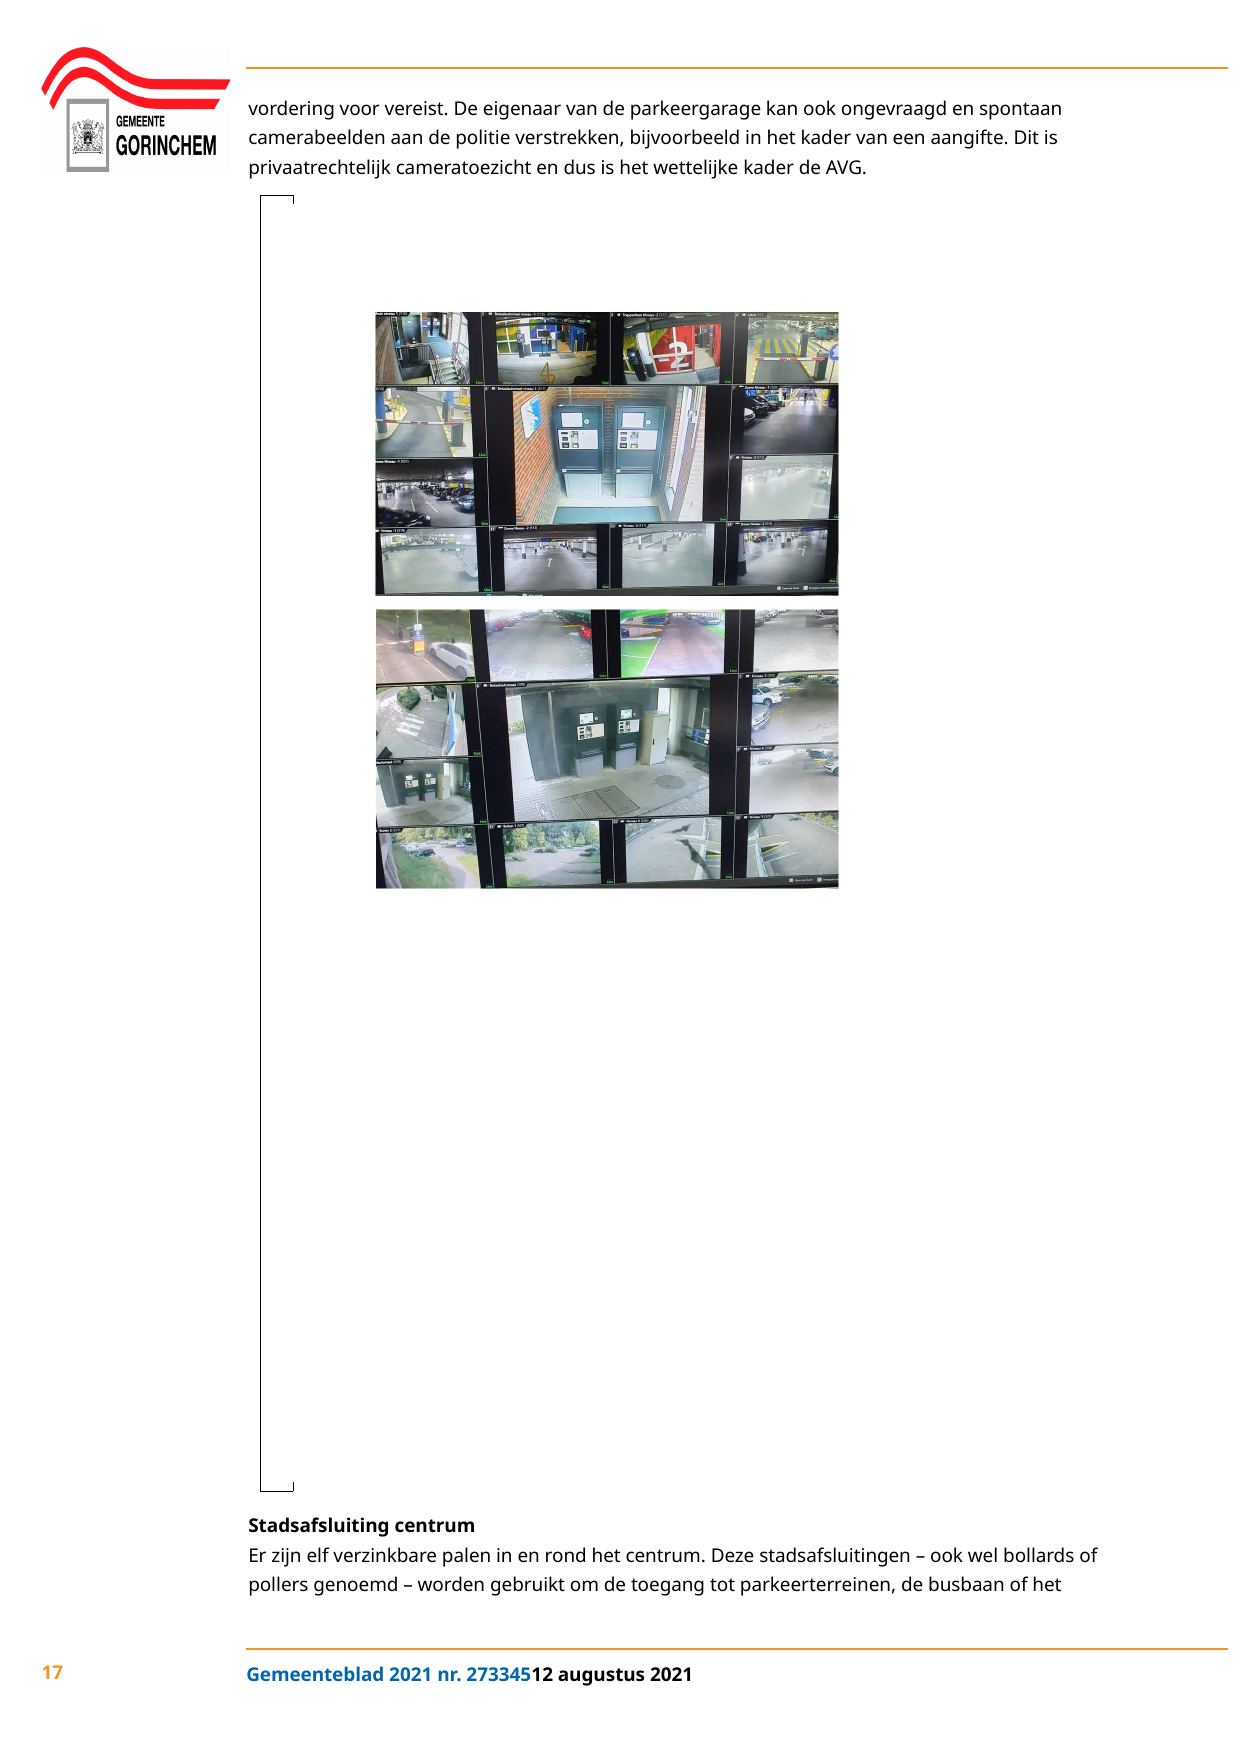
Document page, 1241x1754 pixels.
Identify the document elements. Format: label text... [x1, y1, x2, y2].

picture [41, 47, 231, 172]
text Er zijn elf verzinkbare palen in en rond het centrum. Deze stadsafsluitingen – ook wel bollards of pollers genoemd – worden gebruikt om de toegang tot parkeerterreinen, de busbaan of het [248, 1542, 1152, 1597]
text Stadsafsluiting centrum [248, 1512, 1152, 1538]
text vordering voor vereist. De eigenaar van de parkeergarage kan ook ongevraagd en spontaan camerabeelden aan de politie verstrekken, bijvoorbeeld in het kader van een aangifte. Dit is privaatrechtelijk cameratoezicht en dus is het wettelijke kader de AVG. [248, 95, 1152, 180]
picture [268, 204, 1173, 1482]
